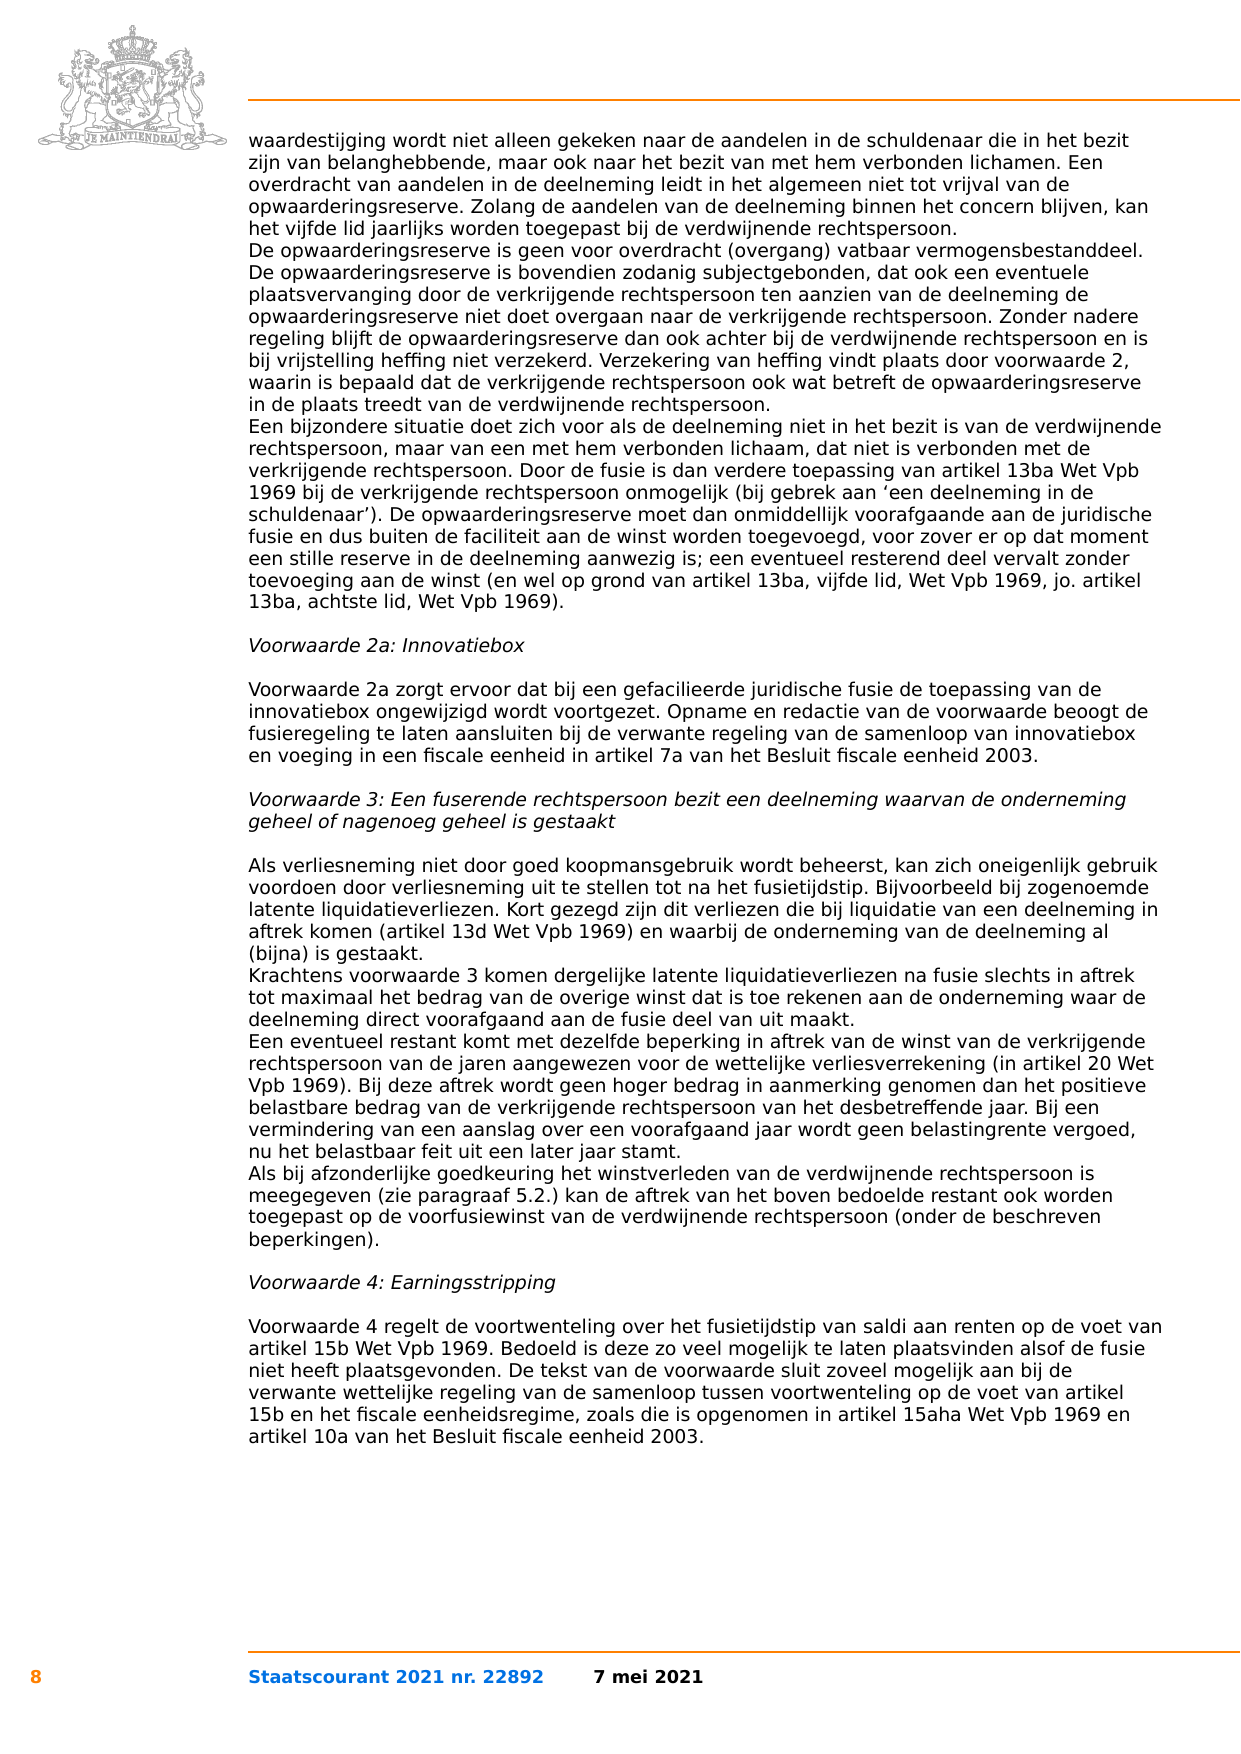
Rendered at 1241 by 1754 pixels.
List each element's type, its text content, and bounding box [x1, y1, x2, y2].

text Voorwaarde 4 regelt de voortwenteling over het fusietijdstip van saldi aan renten op de voet van artikel 15b Wet Vpb 1969. Bedoeld is deze zo veel mogelijk te laten plaatsvinden alsof de fusie niet heeft plaatsgevonden. De tekst van de voorwaarde sluit zoveel mogelijk aan bij de verwante wettelijke regeling van de samenloop tussen voortwenteling op de voet van artikel 15b en het fiscale eenheidsregime, zoals die is opgenomen in artikel 15aha Wet Vpb 1969 en artikel 10a van het Besluit fiscale eenheid 2003. [248, 1316, 1163, 1448]
text Voorwaarde 2a zorgt ervoor dat bij een gefacilieerde juridische fusie de toepassing van de innovatiebox ongewijzigd wordt voortgezet. Opname en redactie van de voorwaarde beoogt de fusieregeling te laten aansluiten bij de verwante regeling van de samenloop van innovatiebox en voeging in een fiscale eenheid in artikel 7a van het Besluit fiscale eenheid 2003. [248, 679, 1163, 767]
picture [38, 25, 227, 150]
text Als verliesneming niet door goed koopmansgebruik wordt beheerst, kan zich oneigenlijk gebruik voordoen door verliesneming uit te stellen tot na het fusietijdstip. Bijvoorbeeld bij zogenoemde latente liquidatieverliezen. Kort gezegd zijn dit verliezen die bij liquidatie van een deelneming in aftrek komen (artikel 13d Wet Vpb 1969) en waarbij de onderneming van de deelneming al (bijna) is gestaakt. [248, 855, 1163, 965]
subtitle Voorwaarde 4: Earningsstripping [248, 1272, 1163, 1294]
text Een bijzondere situatie doet zich voor als de deelneming niet in het bezit is van de verdwijnende rechtspersoon, maar van een met hem verbonden lichaam, dat niet is verbonden met de verkrijgende rechtspersoon. Door de fusie is dan verdere toepassing van artikel 13ba Wet Vpb 1969 bij de verkrijgende rechtspersoon onmogelijk (bij gebrek aan ‘een deelneming in de schuldenaar’). De opwaarderingsreserve moet dan onmiddellijk voorafgaande aan de juridische fusie en dus buiten de faciliteit aan de winst worden toegevoegd, voor zover er op dat moment een stille reserve in de deelneming aanwezig is; een eventueel resterend deel vervalt zonder toevoeging aan de winst (en wel op grond van artikel 13ba, vijfde lid, Wet Vpb 1969, jo. artikel 13ba, achtste lid, Wet Vpb 1969). [248, 416, 1163, 613]
text Krachtens voorwaarde 3 komen dergelijke latente liquidatieverliezen na fusie slechts in aftrek tot maximaal het bedrag van de overige winst dat is toe rekenen aan de onderneming waar de deelneming direct voorafgaand aan de fusie deel van uit maakt. [248, 965, 1163, 1031]
text Een eventueel restant komt met dezelfde beperking in aftrek van de winst van de verkrijgende rechtspersoon van de jaren aangewezen voor de wettelijke verliesverrekening (in artikel 20 Wet Vpb 1969). Bij deze aftrek wordt geen hoger bedrag in aanmerking genomen dan het positieve belastbare bedrag van de verkrijgende rechtspersoon van het desbetreffende jaar. Bij een vermindering van een aanslag over een voorafgaand jaar wordt geen belastingrente vergoed, nu het belastbaar feit uit een later jaar stamt. [248, 1031, 1163, 1162]
text Als bij afzonderlijke goedkeuring het winstverleden van de verdwijnende rechtspersoon is meegegeven (zie paragraaf 5.2.) kan de aftrek van het boven bedoelde restant ook worden toegepast op de voorfusiewinst van de verdwijnende rechtspersoon (onder de beschreven beperkingen). [248, 1162, 1163, 1250]
text De opwaarderingsreserve is geen voor overdracht (overgang) vatbaar vermogensbestanddeel. De opwaarderingsreserve is bovendien zodanig subjectgebonden, dat ook een eventuele plaatsvervanging door de verkrijgende rechtspersoon ten aanzien van de deelneming de opwaarderingsreserve niet doet overgaan naar de verkrijgende rechtspersoon. Zonder nadere regeling blijft de opwaarderingsreserve dan ook achter bij de verdwijnende rechtspersoon en is bij vrijstelling heffing niet verzekerd. Verzekering van heffing vindt plaats door voorwaarde 2, waarin is bepaald dat de verkrijgende rechtspersoon ook wat betreft de opwaarderingsreserve in de plaats treedt van de verdwijnende rechtspersoon. [248, 240, 1163, 416]
subtitle Voorwaarde 3: Een fuserende rechtspersoon bezit een deelneming waarvan de onderneming geheel of nagenoeg geheel is gestaakt [248, 789, 1163, 833]
text waardestijging wordt niet alleen gekeken naar de aandelen in de schuldenaar die in het bezit zijn van belanghebbende, maar ook naar het bezit van met hem verbonden lichamen. Een overdracht van aandelen in de deelneming leidt in het algemeen niet tot vrijval van de opwaarderingsreserve. Zolang de aandelen van de deelneming binnen het concern blijven, kan het vijfde lid jaarlijks worden toegepast bij de verdwijnende rechtspersoon. [248, 130, 1163, 240]
subtitle Voorwaarde 2a: Innovatiebox [248, 635, 1163, 657]
